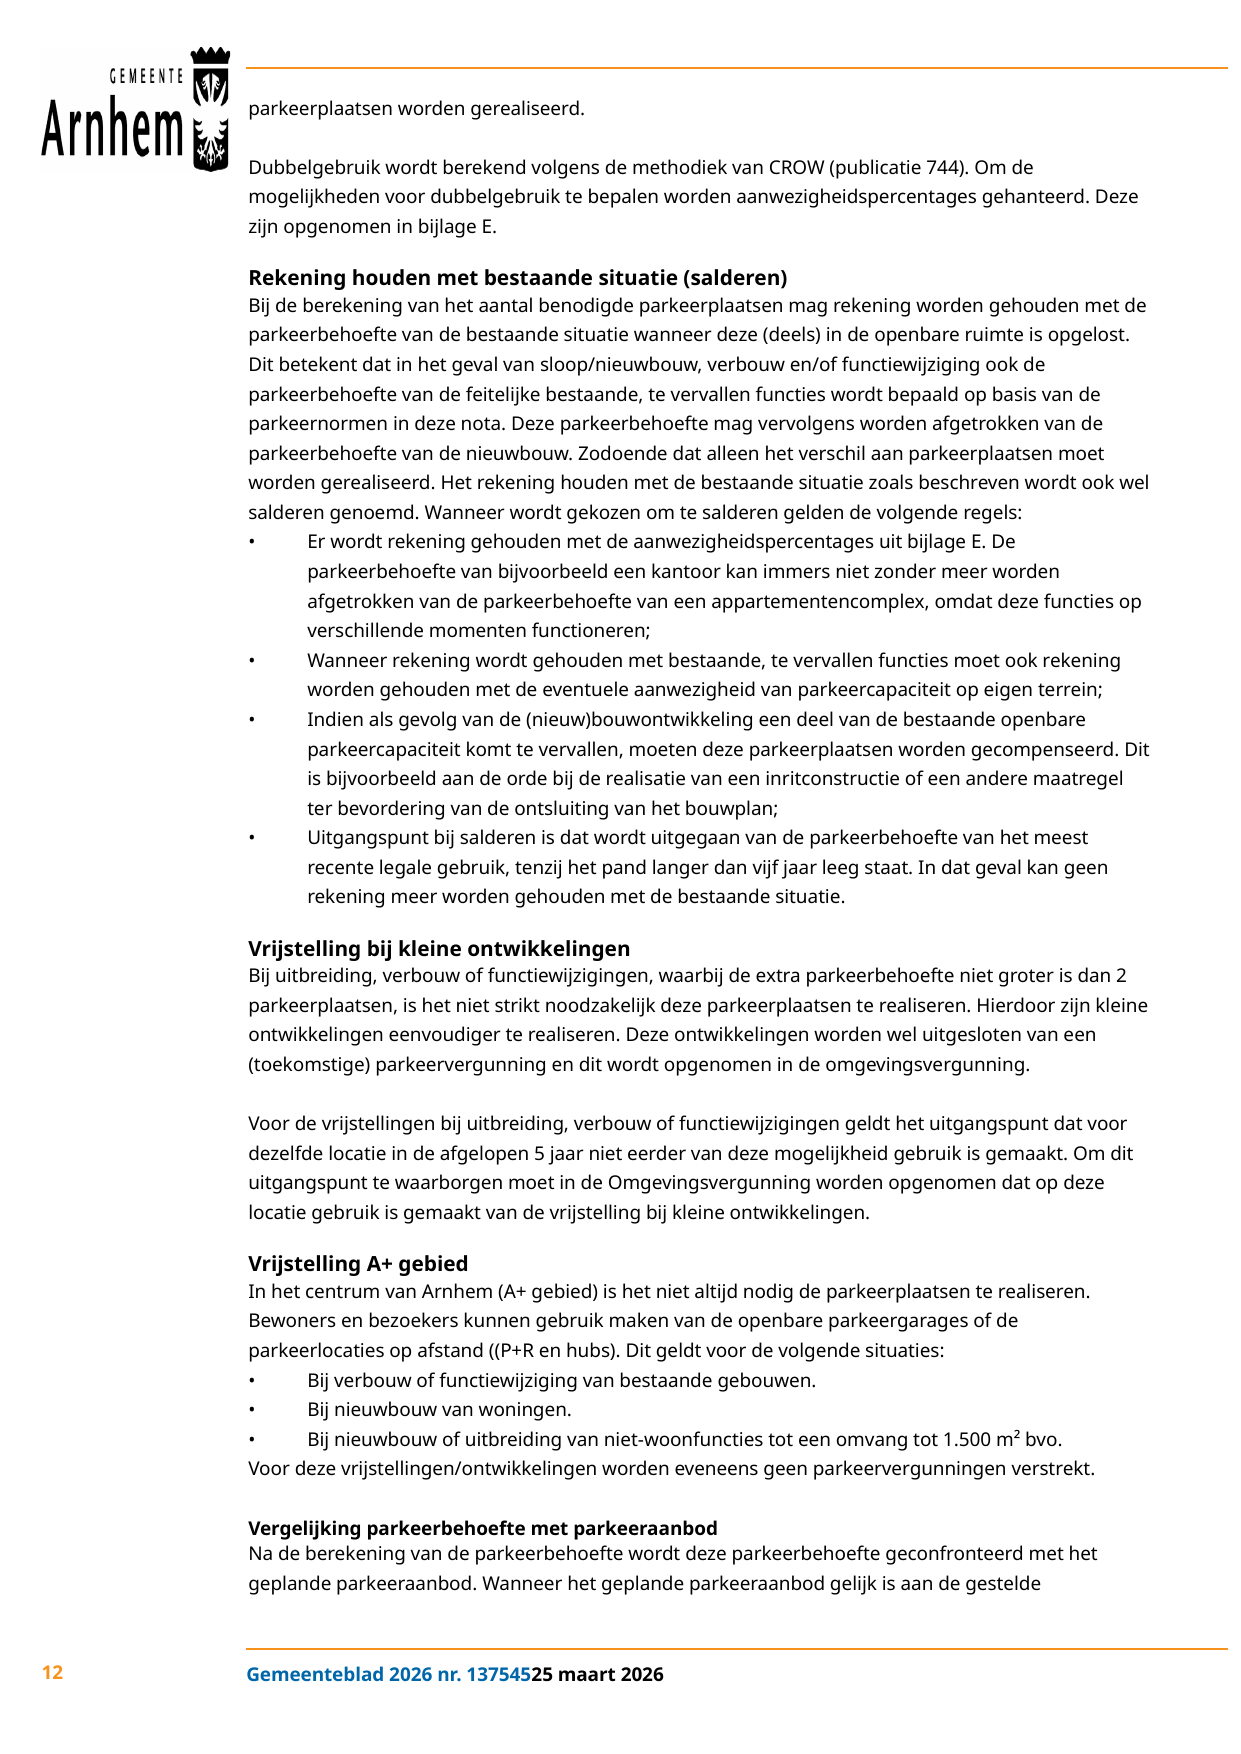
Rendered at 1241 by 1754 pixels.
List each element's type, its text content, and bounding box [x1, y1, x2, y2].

text Vergelijking parkeerbehoefte met parkeeraanbod [248, 1515, 1152, 1540]
list Indien als gevolg van de (nieuw)bouwontwikkeling een deel van de bestaande openbare parkeercapaciteit komt te vervallen, moeten deze parkeerplaatsen worden gecompenseerd. Dit is bijvoorbeeld aan de orde bij de realisatie van een inritconstructie of een andere maatregel ter bevordering van de ontsluiting van het bouwplan; [248, 706, 1152, 821]
list Bij nieuwbouw van woningen. [248, 1396, 1152, 1422]
text Rekening houden met bestaande situatie (salderen) [248, 263, 1152, 292]
text Voor de vrijstellingen bij uitbreiding, verbouw of functiewijzigingen geldt het uitgangspunt dat voor dezelfde locatie in de afgelopen 5 jaar niet eerder van deze mogelijkheid gebruik is gemaakt. Om dit uitgangspunt te waarborgen moet in de Omgevingsvergunning worden opgenomen dat op deze locatie gebruik is gemaakt van de vrijstelling bij kleine ontwikkelingen. [248, 1110, 1152, 1225]
text In het centrum van Arnhem (A+ gebied) is het niet altijd nodig de parkeerplaatsen te realiseren. Bewoners en bezoekers kunnen gebruik maken van de openbare parkeergarages of de parkeerlocaties op afstand ((P+R en hubs). Dit geldt voor de volgende situaties: [248, 1278, 1152, 1363]
text parkeerplaatsen worden gerealiseerd. [248, 95, 1152, 121]
list Bij verbouw of functiewijziging van bestaande gebouwen. [248, 1367, 1152, 1392]
list Er wordt rekening gehouden met de aanwezigheidspercentages uit bijlage E. De parkeerbehoefte van bijvoorbeeld een kantoor kan immers niet zonder meer worden afgetrokken van de parkeerbehoefte van een appartementencomplex, omdat deze functies op verschillende momenten functioneren; [248, 529, 1152, 643]
picture [41, 47, 231, 172]
text Voor deze vrijstellingen/ontwikkelingen worden eveneens geen parkeervergunningen verstrekt. [248, 1456, 1152, 1481]
text Bij de berekening van het aantal benodigde parkeerplaatsen mag rekening worden gehouden met de parkeerbehoefte van de bestaande situatie wanneer deze (deels) in de openbare ruimte is opgelost. Dit betekent dat in het geval van sloop/nieuwbouw, verbouw en/of functiewijziging ook de parkeerbehoefte van de feitelijke bestaande, te vervallen functies wordt bepaald op basis van de parkeernormen in deze nota. Deze parkeerbehoefte mag vervolgens worden afgetrokken van de parkeerbehoefte van de nieuwbouw. Zodoende dat alleen het verschil aan parkeerplaatsen moet worden gerealiseerd. Het rekening houden met de bestaande situatie zoals beschreven wordt ook wel salderen genoemd. Wanneer wordt gekozen om te salderen gelden de volgende regels: [248, 292, 1152, 525]
list Bij nieuwbouw of uitbreiding van niet-woonfuncties tot een omvang tot 1.500 m² bvo. [248, 1426, 1152, 1452]
text Vrijstelling bij kleine ontwikkelingen [248, 934, 1152, 962]
list Wanneer rekening wordt gehouden met bestaande, te vervallen functies moet ook rekening worden gehouden met de eventuele aanwezigheid van parkeercapaciteit op eigen terrein; [248, 647, 1152, 702]
text Dubbelgebruik wordt berekend volgens de methodiek van CROW (publicatie 744). Om de mogelijkheden voor dubbelgebruik te bepalen worden aanwezigheidspercentages gehanteerd. Deze zijn opgenomen in bijlage E. [248, 154, 1152, 239]
text Na de berekening van de parkeerbehoefte wordt deze parkeerbehoefte geconfronteerd met het geplande parkeeraanbod. Wanneer het geplande parkeeraanbod gelijk is aan de gestelde [248, 1540, 1152, 1596]
list Uitgangspunt bij salderen is dat wordt uitgegaan van de parkeerbehoefte van het meest recente legale gebruik, tenzij het pand langer dan vijf jaar leeg staat. In dat geval kan geen rekening meer worden gehouden met de bestaande situatie. [248, 824, 1152, 909]
text Bij uitbreiding, verbouw of functiewijzigingen, waarbij de extra parkeerbehoefte niet groter is dan 2 parkeerplaatsen, is het niet strikt noodzakelijk deze parkeerplaatsen te realiseren. Hierdoor zijn kleine ontwikkelingen eenvoudiger te realiseren. Deze ontwikkelingen worden wel uitgesloten van een (toekomstige) parkeervergunning en dit wordt opgenomen in de omgevingsvergunning. [248, 962, 1152, 1077]
text Vrijstelling A+ gebied [248, 1249, 1152, 1278]
